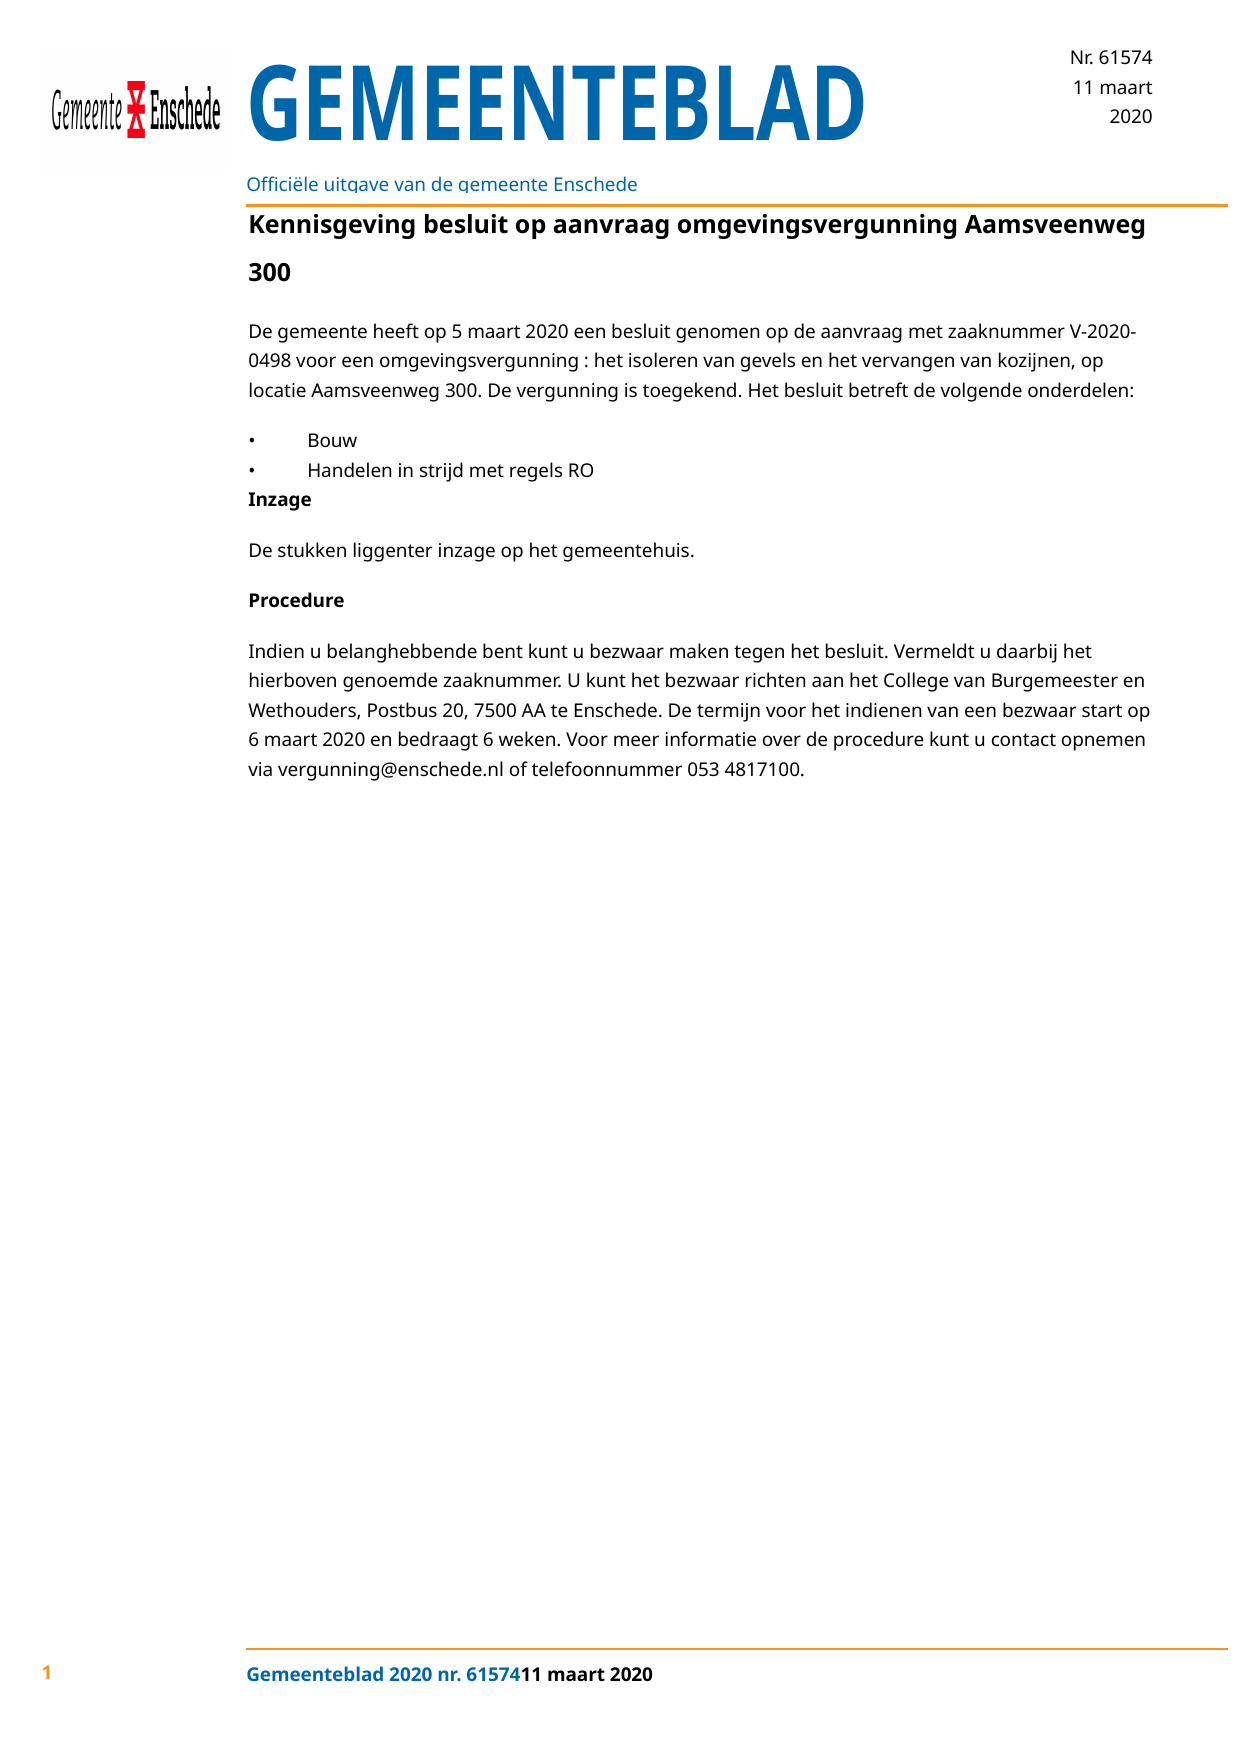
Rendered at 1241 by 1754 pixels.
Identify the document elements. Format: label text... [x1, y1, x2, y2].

text De stukken liggenter inzage op het gemeentehuis. [248, 537, 1152, 563]
text Kennisgeving besluit op aanvraag omgevingsvergunning Aamsveenweg 300 [248, 207, 1152, 288]
picture [41, 47, 231, 172]
list Handelen in strijd met regels RO [248, 457, 1152, 483]
text Procedure [248, 587, 1152, 613]
text Indien u belanghebbende bent kunt u bezwaar maken tegen het besluit. Vermeldt u daarbij het hierboven genoemde zaaknummer. U kunt het bezwaar richten aan het College van Burgemees­ter en Wethouders, Postbus 20, 7500 AA te Enschede. De termijn voor het indienen van een bezwaar start op 6 maart 2020 en bedraagt 6 weken. Voor meer informatie over de procedure kunt u contact opnemen via vergunning@enschede.nl of telefoonnummer 053 4817100. [248, 638, 1152, 782]
text Inzage [248, 487, 1152, 512]
text De gemeente heeft op 5 maart 2020 een besluit genomen op de aanvraag met zaaknummer V-2020-0498 voor een omgevingsvergunning : het isoleren van gevels en het vervangen van kozijnen, op locatie Aamsveenweg 300. De vergunning is toegekend. Het besluit betreft de volgende onderdelen: [248, 318, 1152, 403]
list Bouw [248, 427, 1152, 453]
